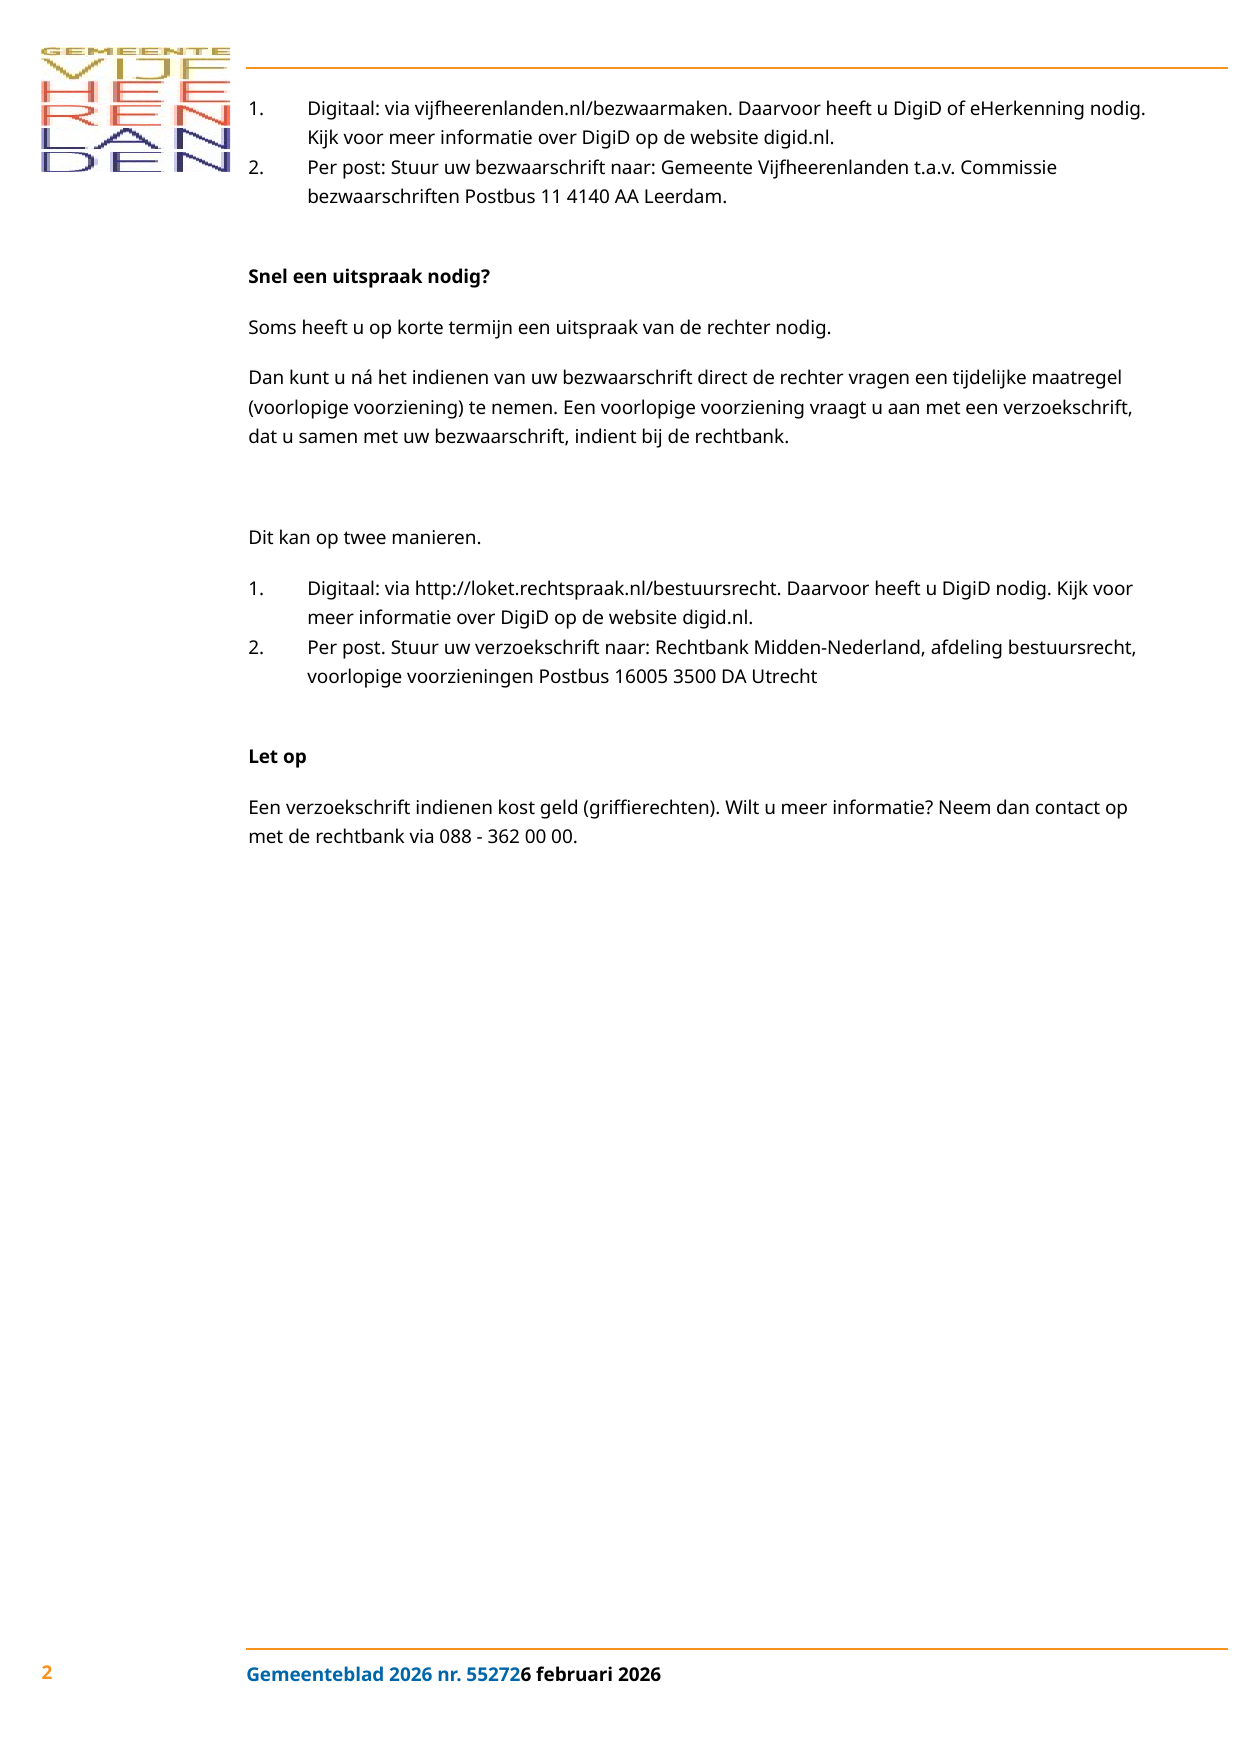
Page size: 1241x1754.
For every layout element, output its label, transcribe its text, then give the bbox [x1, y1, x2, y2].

list Per post: Stuur uw bezwaarschrift naar: Gemeente Vijfheerenlanden t.a.v. Commissie bezwaarschriften Postbus 11 4140 AA Leerdam. [248, 154, 1152, 209]
list Digitaal: via http://loket.rechtspraak.nl/bestuursrecht. Daarvoor heeft u DigiD nodig. Kijk voor meer informatie over DigiD op de website digid.nl. [248, 575, 1152, 630]
text Snel een uitspraak nodig? [248, 263, 1152, 289]
list Per post. Stuur uw verzoekschrift naar: Rechtbank Midden-Nederland, afdeling bestuursrecht, voorlopige voorzieningen Postbus 16005 3500 DA Utrecht [248, 634, 1152, 689]
text Let op [248, 743, 1152, 769]
text Dan kunt u ná het indienen van uw bezwaarschrift direct de rechter vragen een tijdelijke maatregel (voorlopige voorziening) te nemen. Een voorlopige voorziening vraagt u aan met een verzoekschrift, dat u samen met uw bezwaarschrift, indient bij de rechtbank. [248, 364, 1152, 449]
text Soms heeft u op korte termijn een uitspraak van de rechter nodig. [248, 314, 1152, 340]
list Digitaal: via vijfheerenlanden.nl/bezwaarmaken. Daarvoor heeft u DigiD of eHerkenning nodig. Kijk voor meer informatie over DigiD op de website digid.nl. [248, 95, 1152, 150]
picture [41, 47, 231, 172]
text Een verzoekschrift indienen kost geld (griffierechten). Wilt u meer informatie? Neem dan contact op met de rechtbank via 088 - 362 00 00. [248, 794, 1152, 849]
text Dit kan op twee manieren. [248, 524, 1152, 550]
